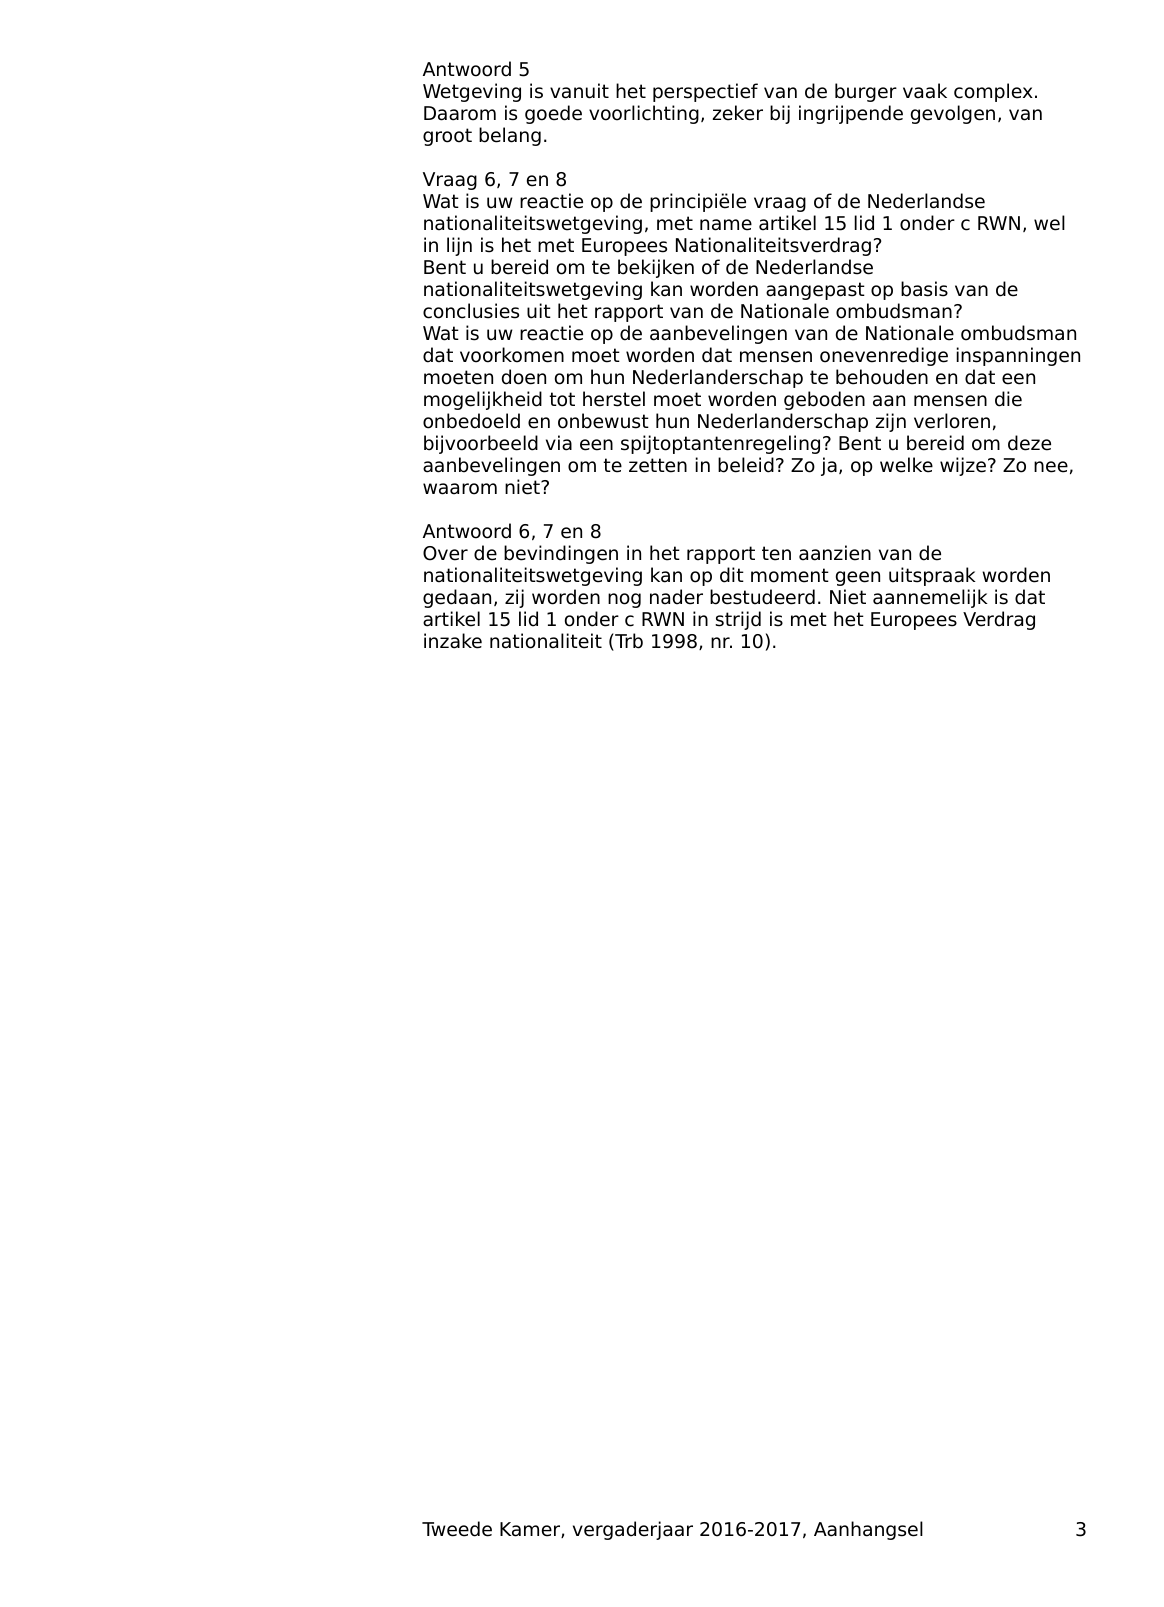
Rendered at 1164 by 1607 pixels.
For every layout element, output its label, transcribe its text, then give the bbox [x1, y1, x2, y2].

text Bent u bereid om te bekijken of de Nederlandse nationaliteitswetgeving kan worden aangepast op basis van de conclusies uit het rapport van de Nationale ombudsman? [422, 257, 1087, 323]
text Wat is uw reactie op de principiële vraag of de Nederlandse nationaliteitswetgeving, met name artikel 15 lid 1 onder c RWN, wel in lijn is het met Europees Nationaliteitsverdrag? [422, 191, 1087, 257]
text Antwoord 6, 7 en 8 [422, 521, 1087, 543]
text Antwoord 5 [422, 59, 1087, 81]
text Vraag 6, 7 en 8 [422, 169, 1087, 191]
text Wetgeving is vanuit het perspectief van de burger vaak complex. Daarom is goede voorlichting, zeker bij ingrijpende gevolgen, van groot belang. [422, 81, 1087, 147]
text Wat is uw reactie op de aanbevelingen van de Nationale ombudsman dat voorkomen moet worden dat mensen onevenredige inspanningen moeten doen om hun Nederlanderschap te behouden en dat een mogelijkheid tot herstel moet worden geboden aan mensen die onbedoeld en onbewust hun Nederlanderschap zijn verloren, bijvoorbeeld via een spijtoptantenregeling? Bent u bereid om deze aanbevelingen om te zetten in beleid? Zo ja, op welke wijze? Zo nee, waarom niet? [422, 323, 1087, 499]
text Over de bevindingen in het rapport ten aanzien van de nationaliteitswetgeving kan op dit moment geen uitspraak worden gedaan, zij worden nog nader bestudeerd. Niet aannemelijk is dat artikel 15 lid 1 onder c RWN in strijd is met het Europees Verdrag inzake nationaliteit (Trb 1998, nr. 10). [422, 543, 1087, 653]
